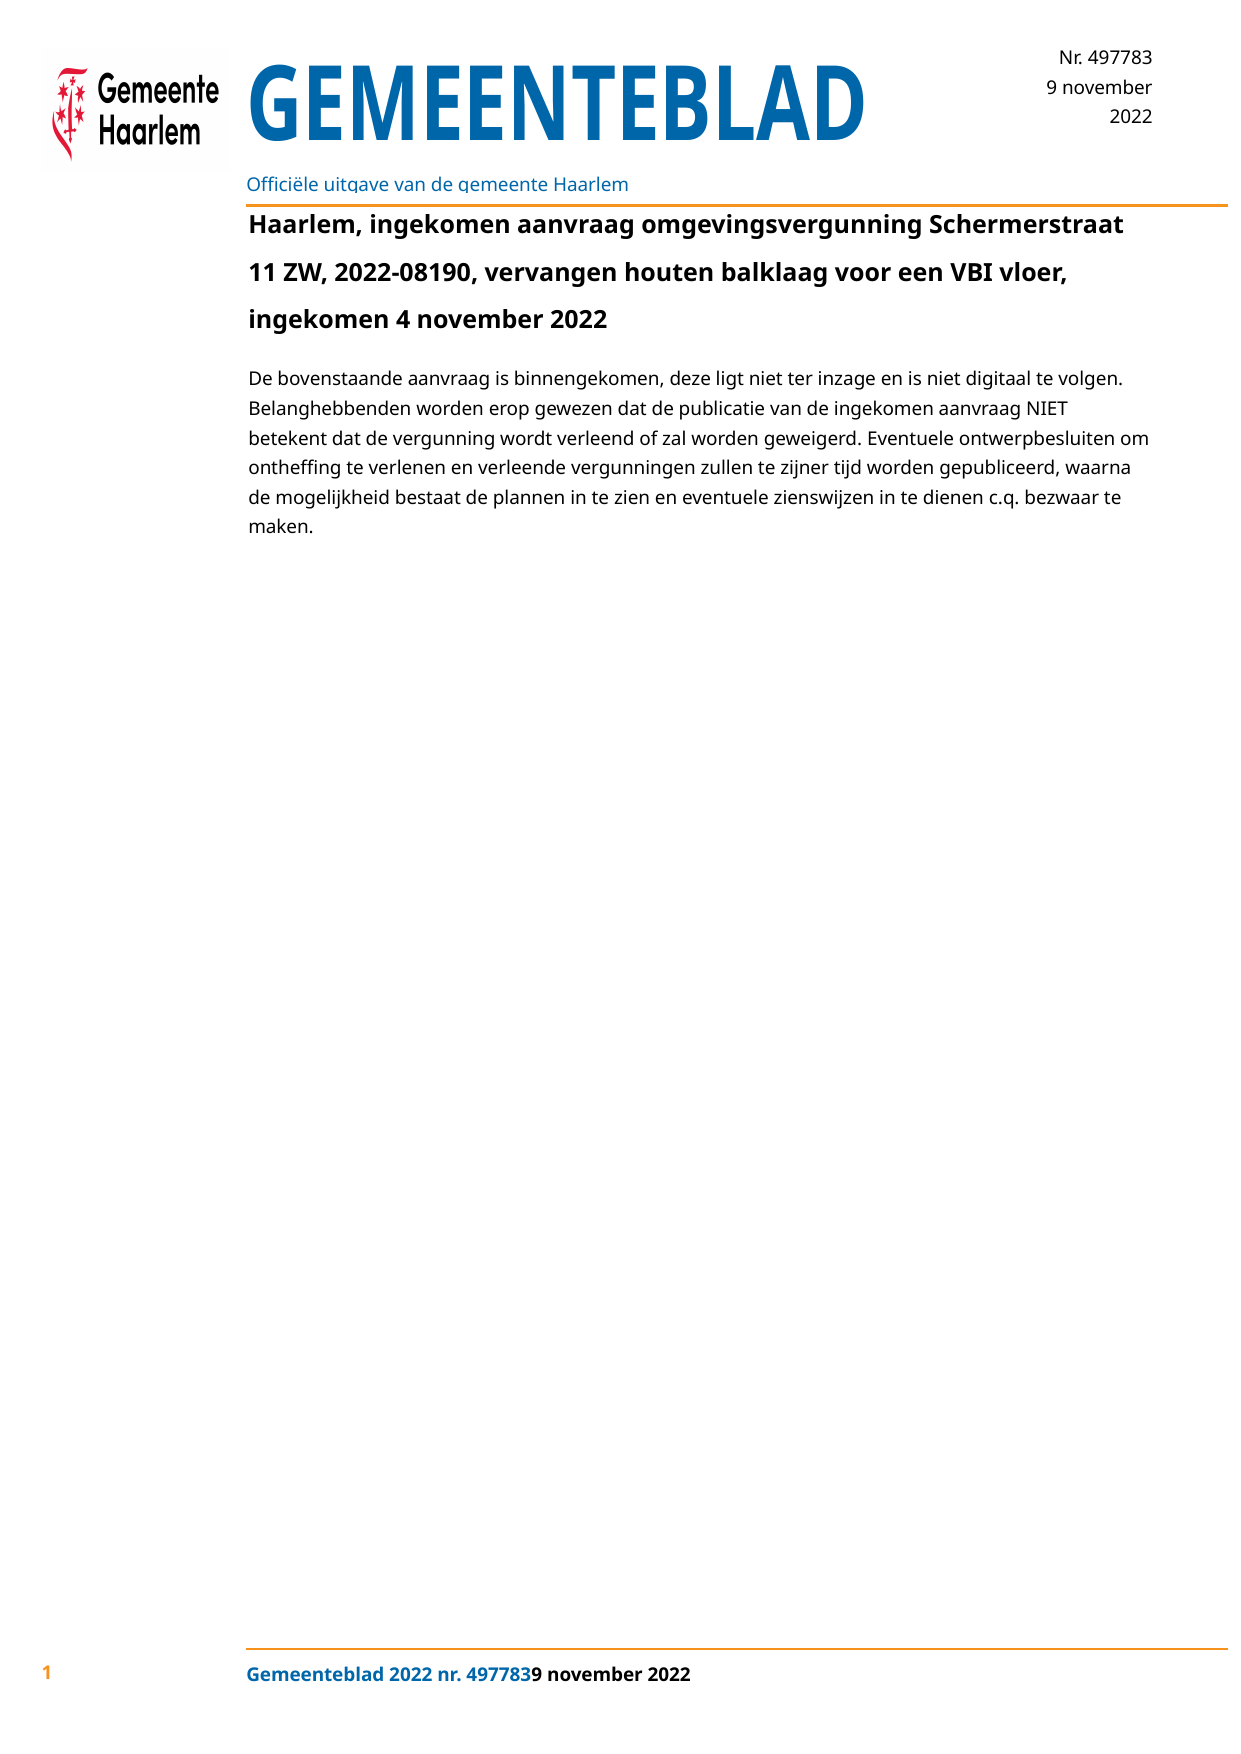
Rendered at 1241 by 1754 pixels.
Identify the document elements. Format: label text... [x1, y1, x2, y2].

picture [41, 47, 231, 172]
text Haarlem, ingekomen aanvraag omgevingsvergunning Schermerstraat 11 ZW, 2022-08190, vervangen houten balklaag voor een VBI vloer, ingekomen 4 november 2022 [248, 207, 1152, 336]
text De bovenstaande aanvraag is binnengekomen, deze ligt niet ter inzage en is niet digitaal te volgen. Belanghebbenden worden erop gewezen dat de publicatie van de ingekomen aanvraag NIET betekent dat de vergunning wordt verleend of zal worden geweigerd. Eventuele ontwerpbesluiten om ontheffing te verlenen en verleende vergunningen zullen te zijner tijd worden gepubliceerd, waarna de mogelijkheid bestaat de plannen in te zien en eventuele zienswijzen in te dienen c.q. bezwaar te maken. [248, 366, 1152, 539]
